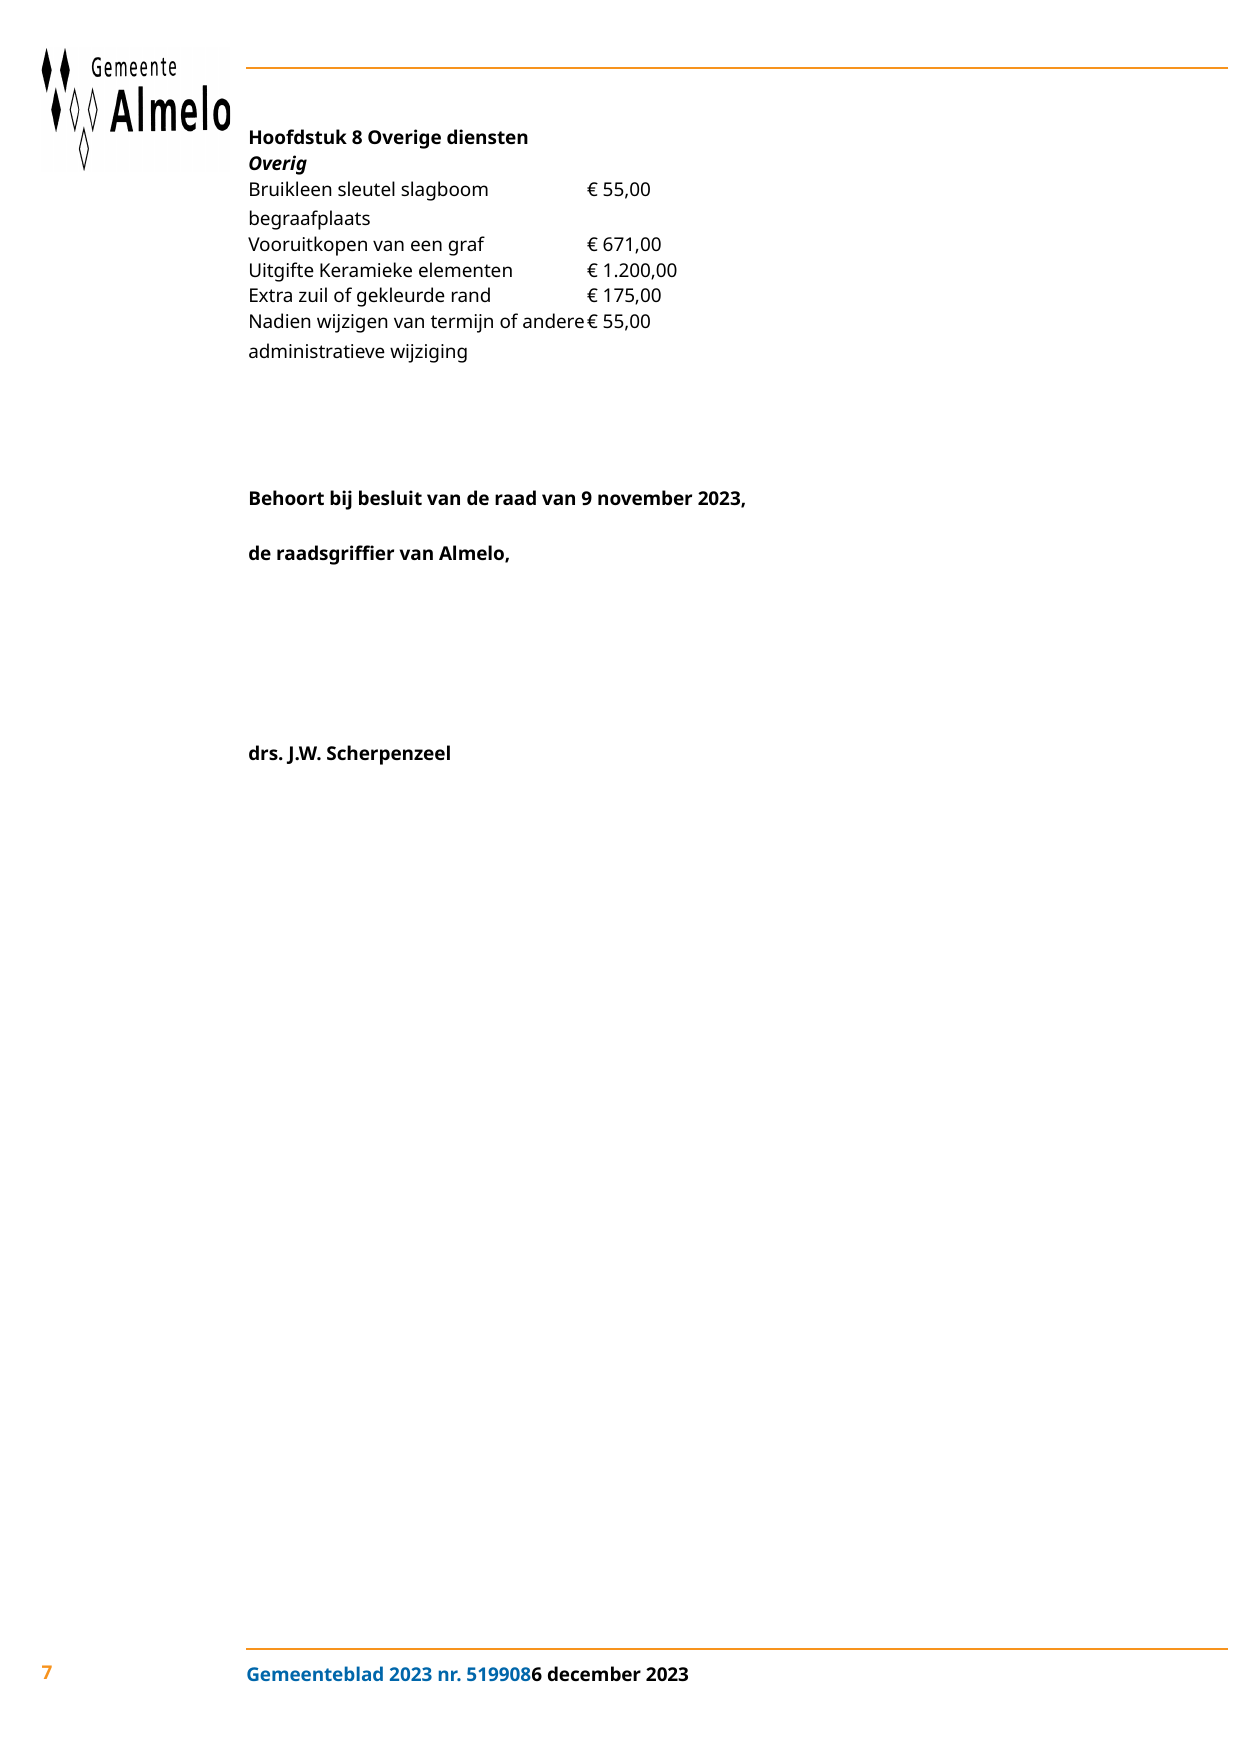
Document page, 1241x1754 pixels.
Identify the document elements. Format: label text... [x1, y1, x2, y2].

table_cell [926, 283, 1152, 308]
table_cell Vooruitkopen van een graf [248, 231, 587, 257]
table_cell [248, 566, 1152, 740]
table_cell [813, 176, 926, 231]
table_cell [926, 231, 1152, 257]
table_cell de raadsgriffier van Almelo, [248, 541, 1152, 566]
table_header Behoort bij besluit van de raad van 9 november 2023, [248, 485, 1152, 541]
table_cell [813, 257, 926, 283]
table_cell € 55,00 [587, 308, 813, 364]
table_cell Uitgifte Keramieke elementen [248, 257, 587, 283]
table_cell [587, 150, 813, 176]
table_cell [813, 150, 926, 176]
table_cell € 671,00 [587, 231, 813, 257]
table_cell [926, 150, 1152, 176]
table_cell Hoofdstuk 8 Overige diensten [248, 95, 1152, 150]
table_cell [926, 176, 1152, 231]
table_cell [813, 308, 926, 364]
table_cell € 175,00 [587, 283, 813, 308]
table_cell [926, 308, 1152, 364]
table_cell [813, 283, 926, 308]
table_cell Nadien wijzigen van termijn of andere administratieve wijziging [248, 308, 587, 364]
table_cell € 1.200,00 [587, 257, 813, 283]
table_cell € 55,00 [587, 176, 813, 231]
table_cell Overig [248, 150, 587, 176]
table_cell [926, 257, 1152, 283]
table_cell Bruikleen sleutel slagboom begraafplaats [248, 176, 587, 231]
table_cell [813, 231, 926, 257]
table_cell Extra zuil of gekleurde rand [248, 283, 587, 308]
picture [41, 47, 231, 172]
table_cell drs. J.W. Scherpenzeel [248, 740, 1152, 766]
